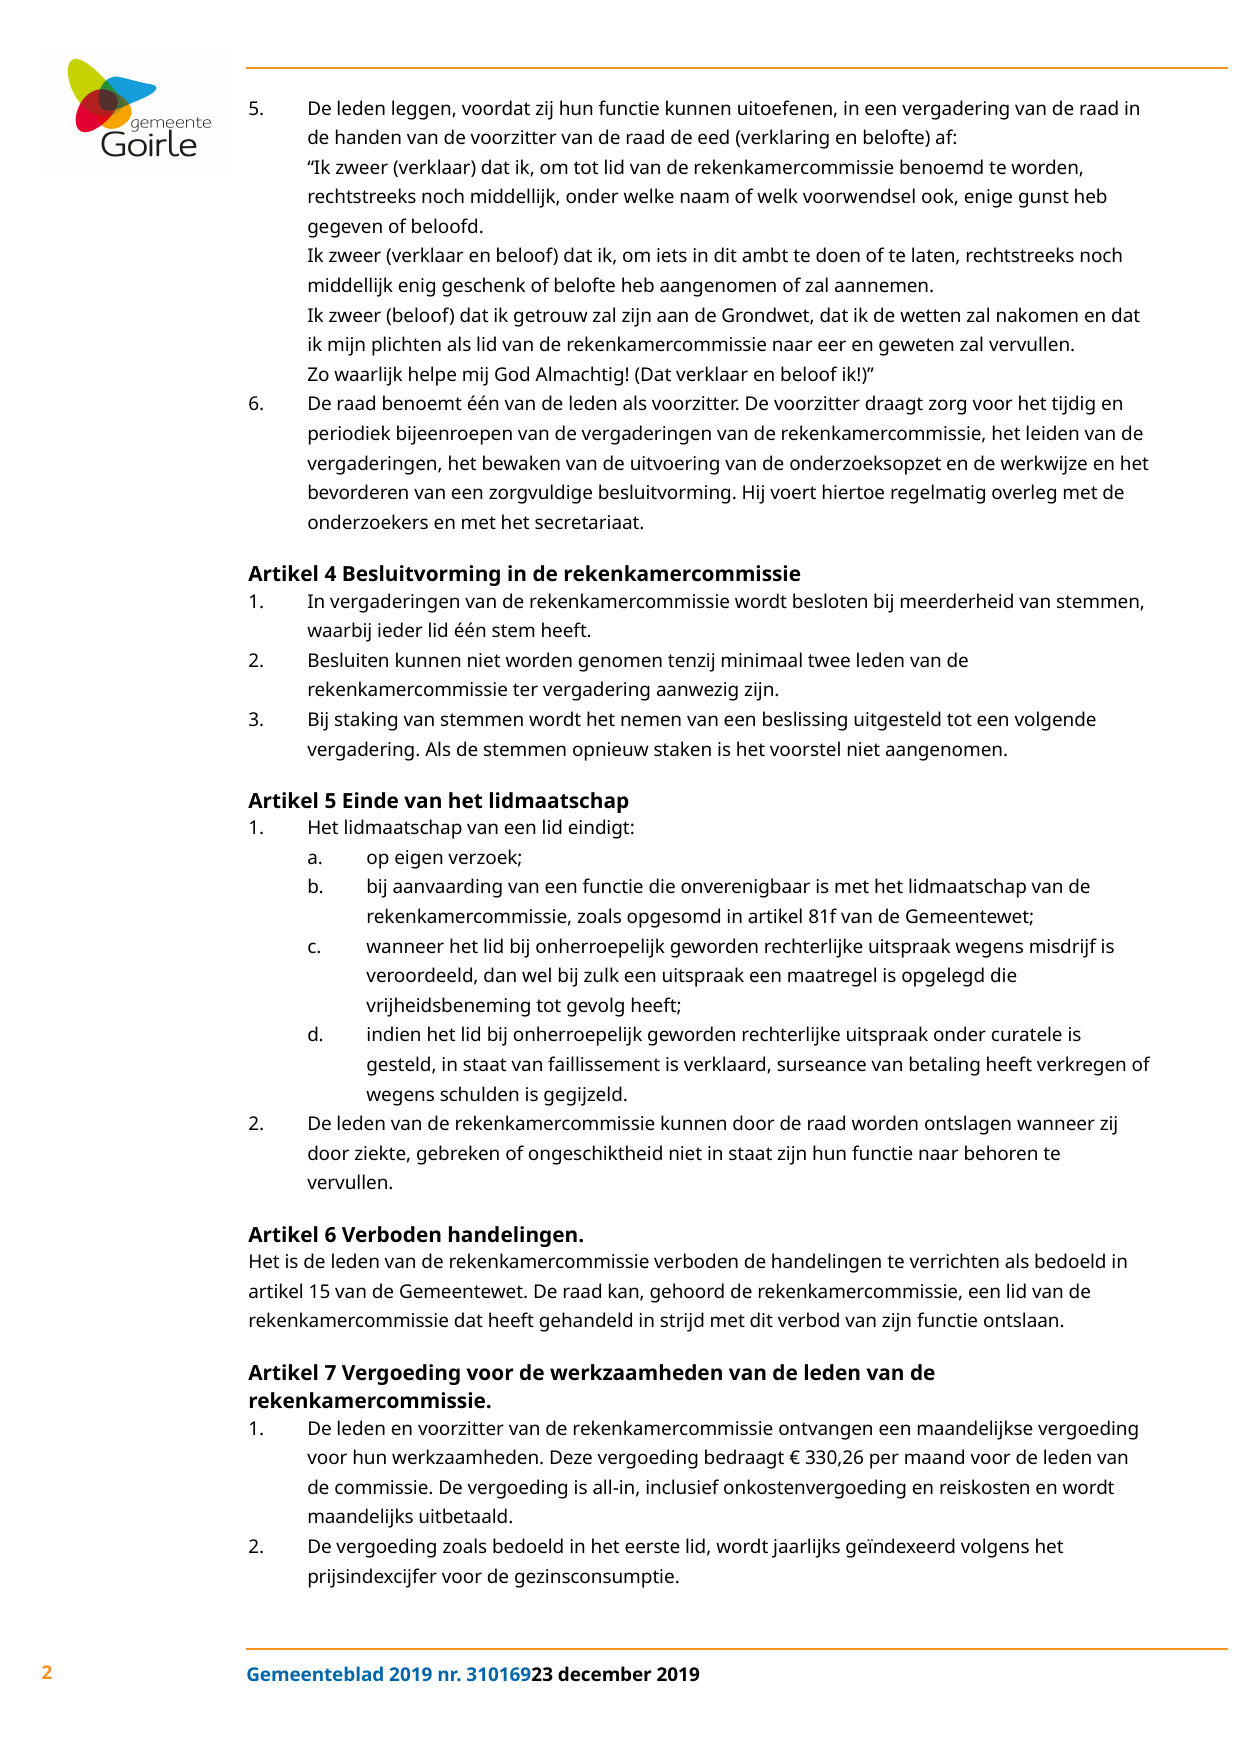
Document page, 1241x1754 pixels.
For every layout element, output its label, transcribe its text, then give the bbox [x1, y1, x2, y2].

list Bij staking van stemmen wordt het nemen van een beslissing uitgesteld tot een volgende vergadering. Als de stemmen opnieuw staken is het voorstel niet aangenomen. [248, 706, 1152, 761]
text Het is de leden van de rekenkamercommissie verboden de handelingen te verrichten als bedoeld in artikel 15 van de Gemeentewet. De raad kan, gehoord de rekenkamercommissie, een lid van de rekenkamercommissie dat heeft gehandeld in strijd met dit verbod van zijn functie ontslaan. [248, 1248, 1152, 1333]
list De leden en voorzitter van de rekenkamercommissie ontvangen een maandelijkse vergoeding voor hun werkzaamheden. Deze vergoeding bedraagt € 330,26 per maand voor de leden van de commissie. De vergoeding is all-in, inclusief onkostenvergoeding en reiskosten en wordt maandelijks uitbetaald. [248, 1415, 1152, 1529]
list “Ik zweer (verklaar) dat ik, om tot lid van de rekenkamercommissie benoemd te worden, rechtstreeks noch middellijk, onder welke naam of welk voorwendsel ook, enige gunst heb gegeven of beloofd. [248, 154, 1152, 239]
list Ik zweer (beloof) dat ik getrouw zal zijn aan de Grondwet, dat ik de wetten zal nakomen en dat ik mijn plichten als lid van de rekenkamercommissie naar eer en geweten zal vervullen. [248, 302, 1152, 357]
list Het lidmaatschap van een lid eindigt: [248, 814, 1152, 840]
list De leden leggen, voordat zij hun functie kunnen uitoefenen, in een vergadering van de raad in de handen van de voorzitter van de raad de eed (verklaring en belofte) af: [248, 95, 1152, 150]
list In vergaderingen van de rekenkamercommissie wordt besloten bij meerderheid van stemmen, waarbij ieder lid één stem heeft. [248, 588, 1152, 643]
text Artikel 4 Besluitvorming in de rekenkamercommissie [248, 559, 1152, 588]
list Ik zweer (verklaar en beloof) dat ik, om iets in dit ambt te doen of te laten, rechtstreeks noch middellijk enig geschenk of belofte heb aangenomen of zal aannemen. [248, 243, 1152, 298]
list indien het lid bij onherroepelijk geworden rechterlijke uitspraak onder curatele is gesteld, in staat van faillissement is verklaard, surseance van betaling heeft verkregen of wegens schulden is gegijzeld. [307, 1022, 1152, 1107]
list wanneer het lid bij onherroepelijk geworden rechterlijke uitspraak wegens misdrijf is veroordeeld, dan wel bij zulk een uitspraak een maatregel is opgelegd die vrijheidsbeneming tot gevolg heeft; [307, 933, 1152, 1018]
list op eigen verzoek; [307, 844, 1152, 870]
text Artikel 7 Vergoeding voor de werkzaamheden van de leden van de rekenkamercommissie. [248, 1358, 1152, 1415]
list De leden van de rekenkamercommissie kunnen door de raad worden ontslagen wanneer zij door ziekte, gebreken of ongeschiktheid niet in staat zijn hun functie naar behoren te vervullen. [248, 1110, 1152, 1195]
picture [41, 47, 231, 172]
list Besluiten kunnen niet worden genomen tenzij minimaal twee leden van de rekenkamercommissie ter vergadering aanwezig zijn. [248, 647, 1152, 702]
list Zo waarlijk helpe mij God Almachtig! (Dat verklaar en beloof ik!)” [248, 361, 1152, 387]
text Artikel 6 Verboden handelingen. [248, 1220, 1152, 1248]
list bij aanvaarding van een functie die onverenigbaar is met het lidmaatschap van de rekenkamercommissie, zoals opgesomd in artikel 81f van de Gemeentewet; [307, 874, 1152, 929]
list De vergoeding zoals bedoeld in het eerste lid, wordt jaarlijks geïndexeerd volgens het prijsindexcijfer voor de gezinsconsumptie. [248, 1533, 1152, 1588]
list De raad benoemt één van de leden als voorzitter. De voorzitter draagt zorg voor het tijdig en periodiek bijeenroepen van de vergaderingen van de rekenkamercommissie, het leiden van de vergaderingen, het bewaken van de uitvoering van de onderzoeksopzet en de werkwijze en het bevorderen van een zorgvuldige besluitvorming. Hij voert hiertoe regelmatig overleg met de onderzoekers en met het secretariaat. [248, 391, 1152, 535]
text Artikel 5 Einde van het lidmaatschap [248, 786, 1152, 814]
